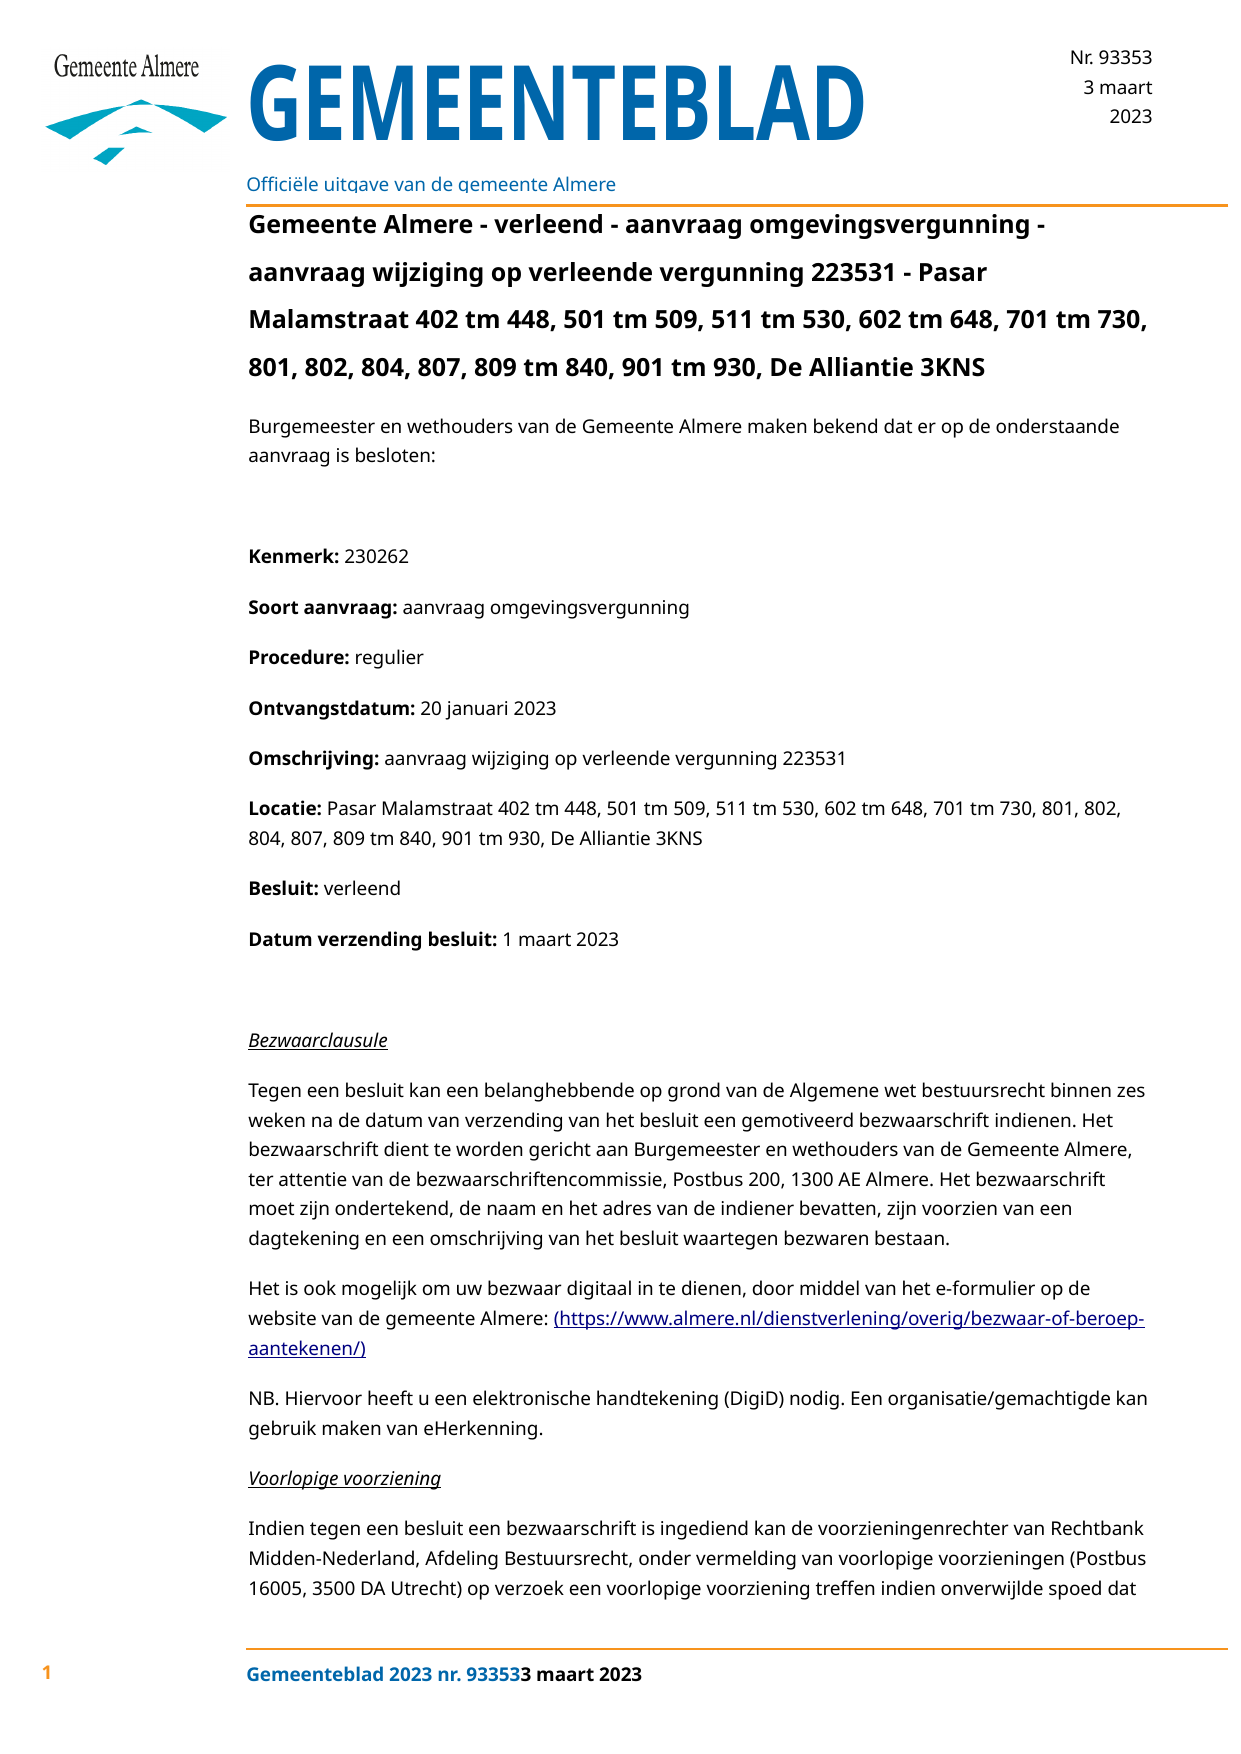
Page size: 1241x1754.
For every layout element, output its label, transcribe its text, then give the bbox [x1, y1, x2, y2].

text Omschrijving: aanvraag wijziging op verleende vergunning 223531 [248, 745, 1152, 771]
text Indien tegen een besluit een bezwaarschrift is ingediend kan de voorzieningenrechter van Rechtbank Midden-Nederland, Afdeling Bestuursrecht, onder vermelding van voorlopige voorzieningen (Postbus 16005, 3500 DA Utrecht) op verzoek een voorlopige voorziening treffen indien onverwijlde spoed dat [248, 1516, 1152, 1601]
text Burgemeester en wethouders van de Gemeente Almere maken bekend dat er op de onderstaande aanvraag is besloten: [248, 413, 1152, 468]
text Soort aanvraag: aanvraag omgevingsvergunning [248, 594, 1152, 620]
text Het is ook mogelijk om uw bezwaar digitaal in te dienen, door middel van het e-formulier op de website van de gemeente Almere: (https://www.almere.nl/dienstverlening/overig/bezwaar-of-beroep-aantekenen/) [248, 1276, 1152, 1361]
text Kenmerk: 230262 [248, 543, 1152, 569]
text Procedure: regulier [248, 644, 1152, 670]
text Ontvangstdatum: 20 januari 2023 [248, 695, 1152, 721]
text Voorlopige voorziening [248, 1465, 1152, 1491]
text Tegen een besluit kan een belanghebbende op grond van de Algemene wet bestuursrecht binnen zes weken na de datum van verzending van het besluit een gemotiveerd bezwaarschrift indienen. Het bezwaarschrift dient te worden gericht aan Burgemeester en wethouders van de Gemeente Almere, ter attentie van de bezwaarschriftencommissie, Postbus 200, 1300 AE Almere. Het bezwaarschrift moet zijn ondertekend, de naam en het adres van de indiener bevatten, zijn voorzien van een dagtekening en een omschrijving van het besluit waartegen bezwaren bestaan. [248, 1077, 1152, 1251]
text Besluit: verleend [248, 876, 1152, 901]
text Datum verzending besluit: 1 maart 2023 [248, 926, 1152, 952]
text Gemeente Almere - verleend - aanvraag omgevingsvergunning - aanvraag wijziging op verleende vergunning 223531 - Pasar Malamstraat 402 tm 448, 501 tm 509, 511 tm 530, 602 tm 648, 701 tm 730, 801, 802, 804, 807, 809 tm 840, 901 tm 930, De Alliantie 3KNS [248, 207, 1152, 384]
text NB. Hiervoor heeft u een elektronische handtekening (DigiD) nodig. Een organisatie/gemachtigde kan gebruik maken van eHerkenning. [248, 1385, 1152, 1441]
text Locatie: Pasar Malamstraat 402 tm 448, 501 tm 509, 511 tm 530, 602 tm 648, 701 tm 730, 801, 802, 804, 807, 809 tm 840, 901 tm 930, De Alliantie 3KNS [248, 796, 1152, 851]
picture [41, 47, 231, 172]
text Bezwaarclausule [248, 1027, 1152, 1053]
